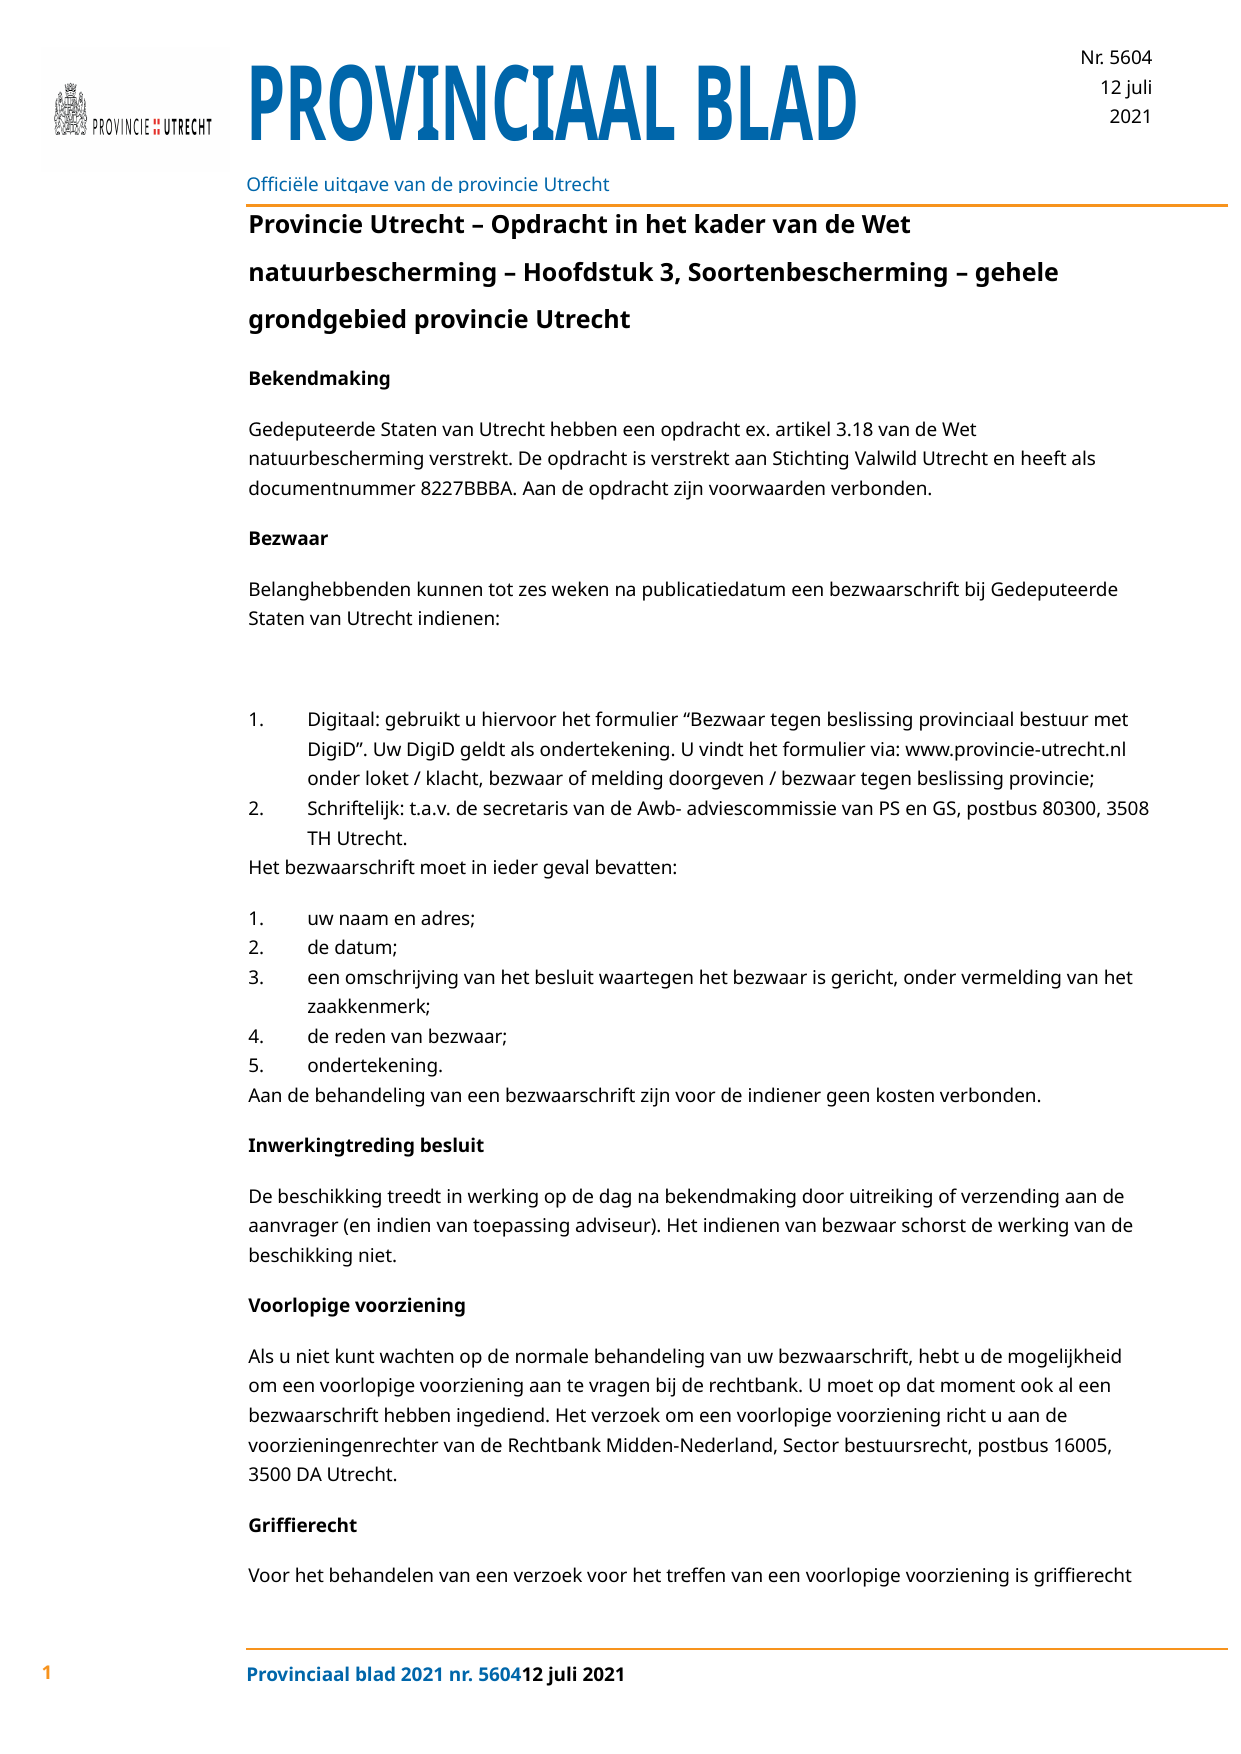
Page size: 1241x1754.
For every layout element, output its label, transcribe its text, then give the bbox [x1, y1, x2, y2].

text Als u niet kunt wachten op de normale behandeling van uw bezwaarschrift, hebt u de mogelijkheid om een voorlopige voorziening aan te vragen bij de rechtbank. U moet op dat moment ook al een bezwaarschrift hebben ingediend. Het verzoek om een voorlopige voorziening richt u aan de voorzieningenrechter van de Rechtbank Midden-Nederland, Sector bestuursrecht, postbus 16005, 3500 DA Utrecht. [248, 1343, 1152, 1487]
text Inwerkingtreding besluit [248, 1133, 1152, 1158]
text Belanghebbenden kunnen tot zes weken na publicatiedatum een bezwaarschrift bij Gedeputeerde Staten van Utrecht indienen: [248, 576, 1152, 631]
text Aan de behandeling van een bezwaarschrift zijn voor de indiener geen kosten verbonden. [248, 1082, 1152, 1108]
picture [41, 47, 231, 172]
text Het bezwaarschrift moet in ieder geval bevatten: [248, 854, 1152, 880]
list de datum; [248, 934, 1152, 960]
text De beschikking treedt in werking op de dag na bekendmaking door uitreiking of verzending aan de aanvrager (en indien van toepassing adviseur). Het indienen van bezwaar schorst de werking van de beschikking niet. [248, 1183, 1152, 1268]
list ondertekening. [248, 1053, 1152, 1078]
text Voorlopige voorziening [248, 1293, 1152, 1318]
list de reden van bezwaar; [248, 1023, 1152, 1049]
text Gedeputeerde Staten van Utrecht hebben een opdracht ex. artikel 3.18 van de Wet natuurbescherming verstrekt. De opdracht is verstrekt aan Stichting Valwild Utrecht en heeft als documentnummer 8227BBBA. Aan de opdracht zijn voorwaarden verbonden. [248, 416, 1152, 501]
text Bekendmaking [248, 366, 1152, 391]
list Digitaal: gebruikt u hiervoor het formulier “Bezwaar tegen beslissing provinciaal bestuur met DigiD”. Uw DigiD geldt als ondertekening. U vindt het formulier via: www.provincie-utrecht.nl onder loket / klacht, bezwaar of melding doorgeven / bezwaar tegen beslissing provincie; [248, 706, 1152, 791]
list een omschrijving van het besluit waartegen het bezwaar is gericht, onder vermelding van het zaakkenmerk; [248, 964, 1152, 1019]
text Griffierecht [248, 1512, 1152, 1537]
text Provincie Utrecht – Opdracht in het kader van de Wet natuurbescherming – Hoofdstuk 3, Soortenbescherming – gehele grondgebied provincie Utrecht [248, 207, 1152, 336]
text Voor het behandelen van een verzoek voor het treffen van een voorlopige voorziening is griffierecht [248, 1562, 1152, 1588]
list uw naam en adres; [248, 905, 1152, 930]
list Schriftelijk: t.a.v. de secretaris van de Awb- adviescommissie van PS en GS, postbus 80300, 3508 TH Utrecht. [248, 795, 1152, 850]
text Bezwaar [248, 526, 1152, 551]
